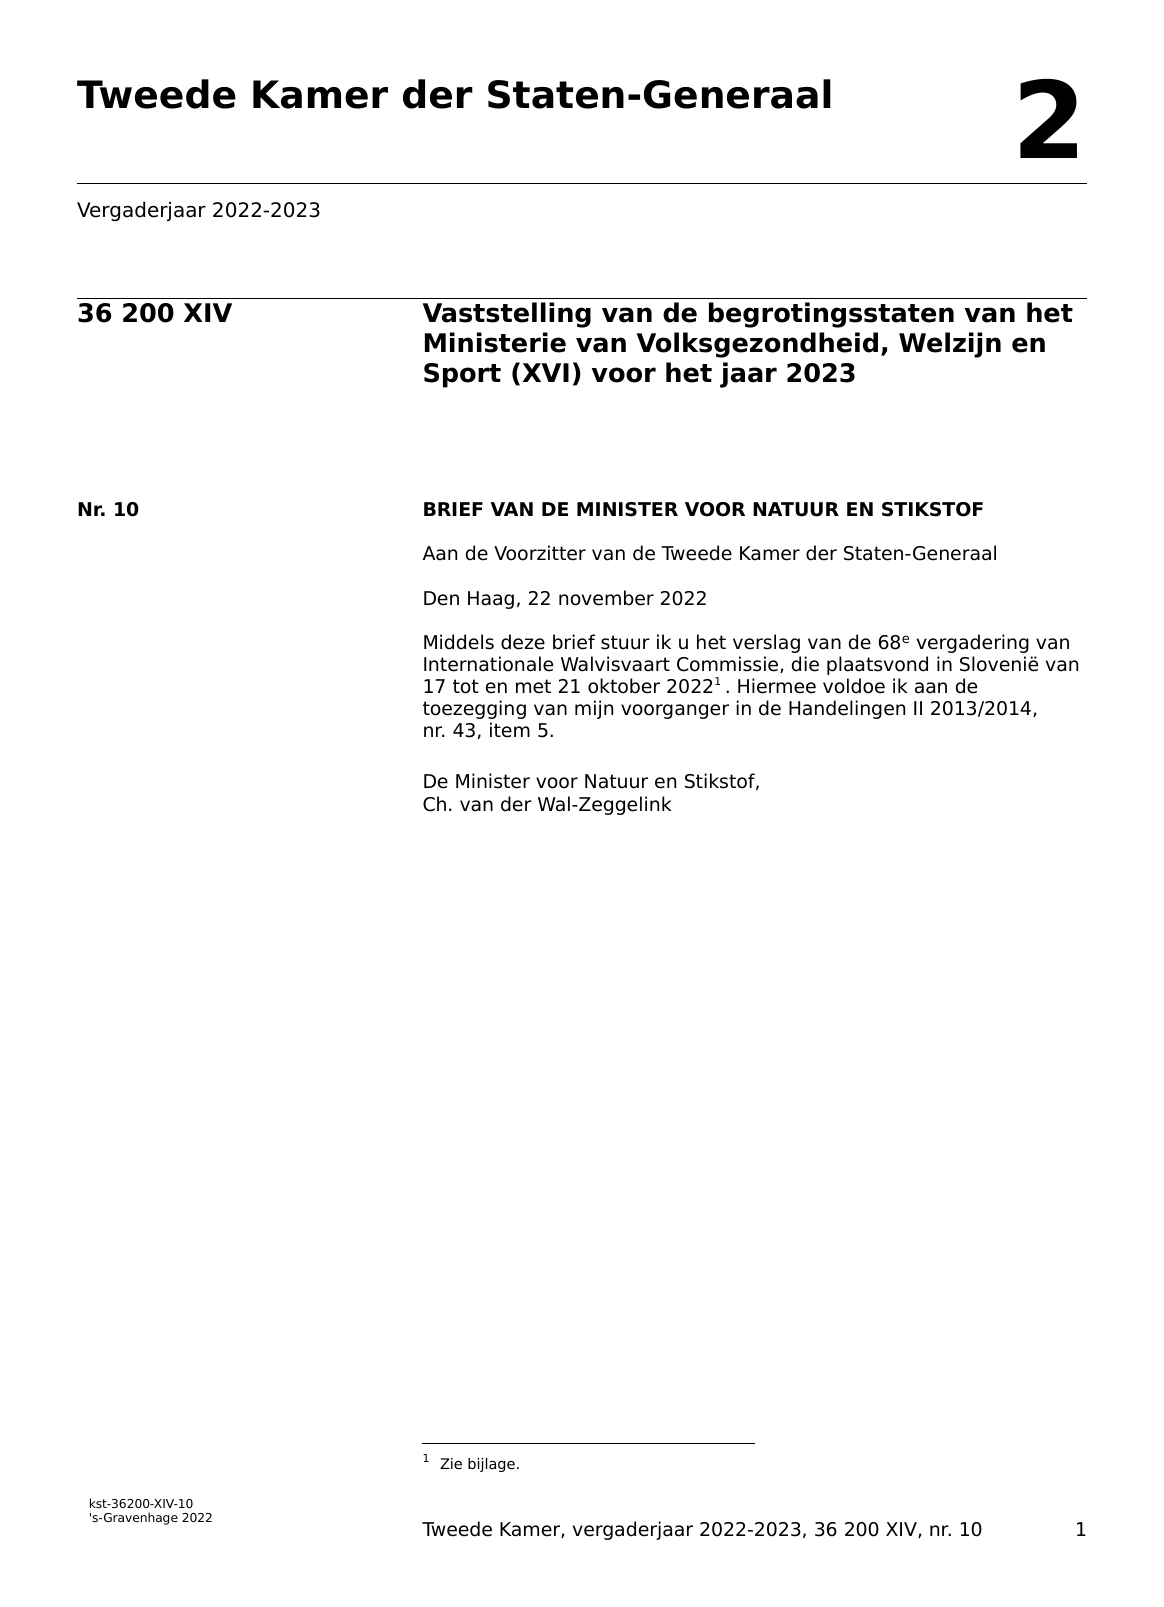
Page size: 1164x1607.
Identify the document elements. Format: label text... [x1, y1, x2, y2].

table_header Tweede Kamer der Staten-Generaal [77, 59, 886, 183]
text Aan de Voorzitter van de Tweede Kamer der Staten-Generaal [422, 543, 1087, 565]
subtitle 36 200 XIV Vaststelling van de begrotingsstaten van het Ministerie van Volksgezondheid, Welzijn en Sport (XVI) voor het jaar 2023 [77, 299, 1087, 388]
text Den Haag, 22 november 2022 [422, 587, 1087, 609]
text De Minister voor Natuur en Stikstof, Ch. van der Wal-Zeggelink [422, 771, 1087, 815]
text Middels deze brief stuur ik u het verslag van de 68e vergadering van Internationale Walvisvaart Commissie, die plaatsvond in Slovenië van 17 tot en met 21 oktober 2022. Hiermee voldoe ik aan de toezegging van mijn voorganger in de Handelingen II 2013/2014, nr. 43, item 5. [422, 632, 1087, 741]
table_cell Vergaderjaar 2022-2023 [77, 184, 1087, 298]
text 's-Gravenhage 2022 [88, 1511, 323, 1525]
table_header 2 [886, 59, 1087, 183]
text Zie bijlage. [422, 1452, 1087, 1474]
text kst-36200-XIV-10 [88, 1497, 323, 1511]
subtitle Nr. 10 BRIEF VAN DE MINISTER VOOR NATUUR EN STIKSTOF [77, 499, 1087, 521]
